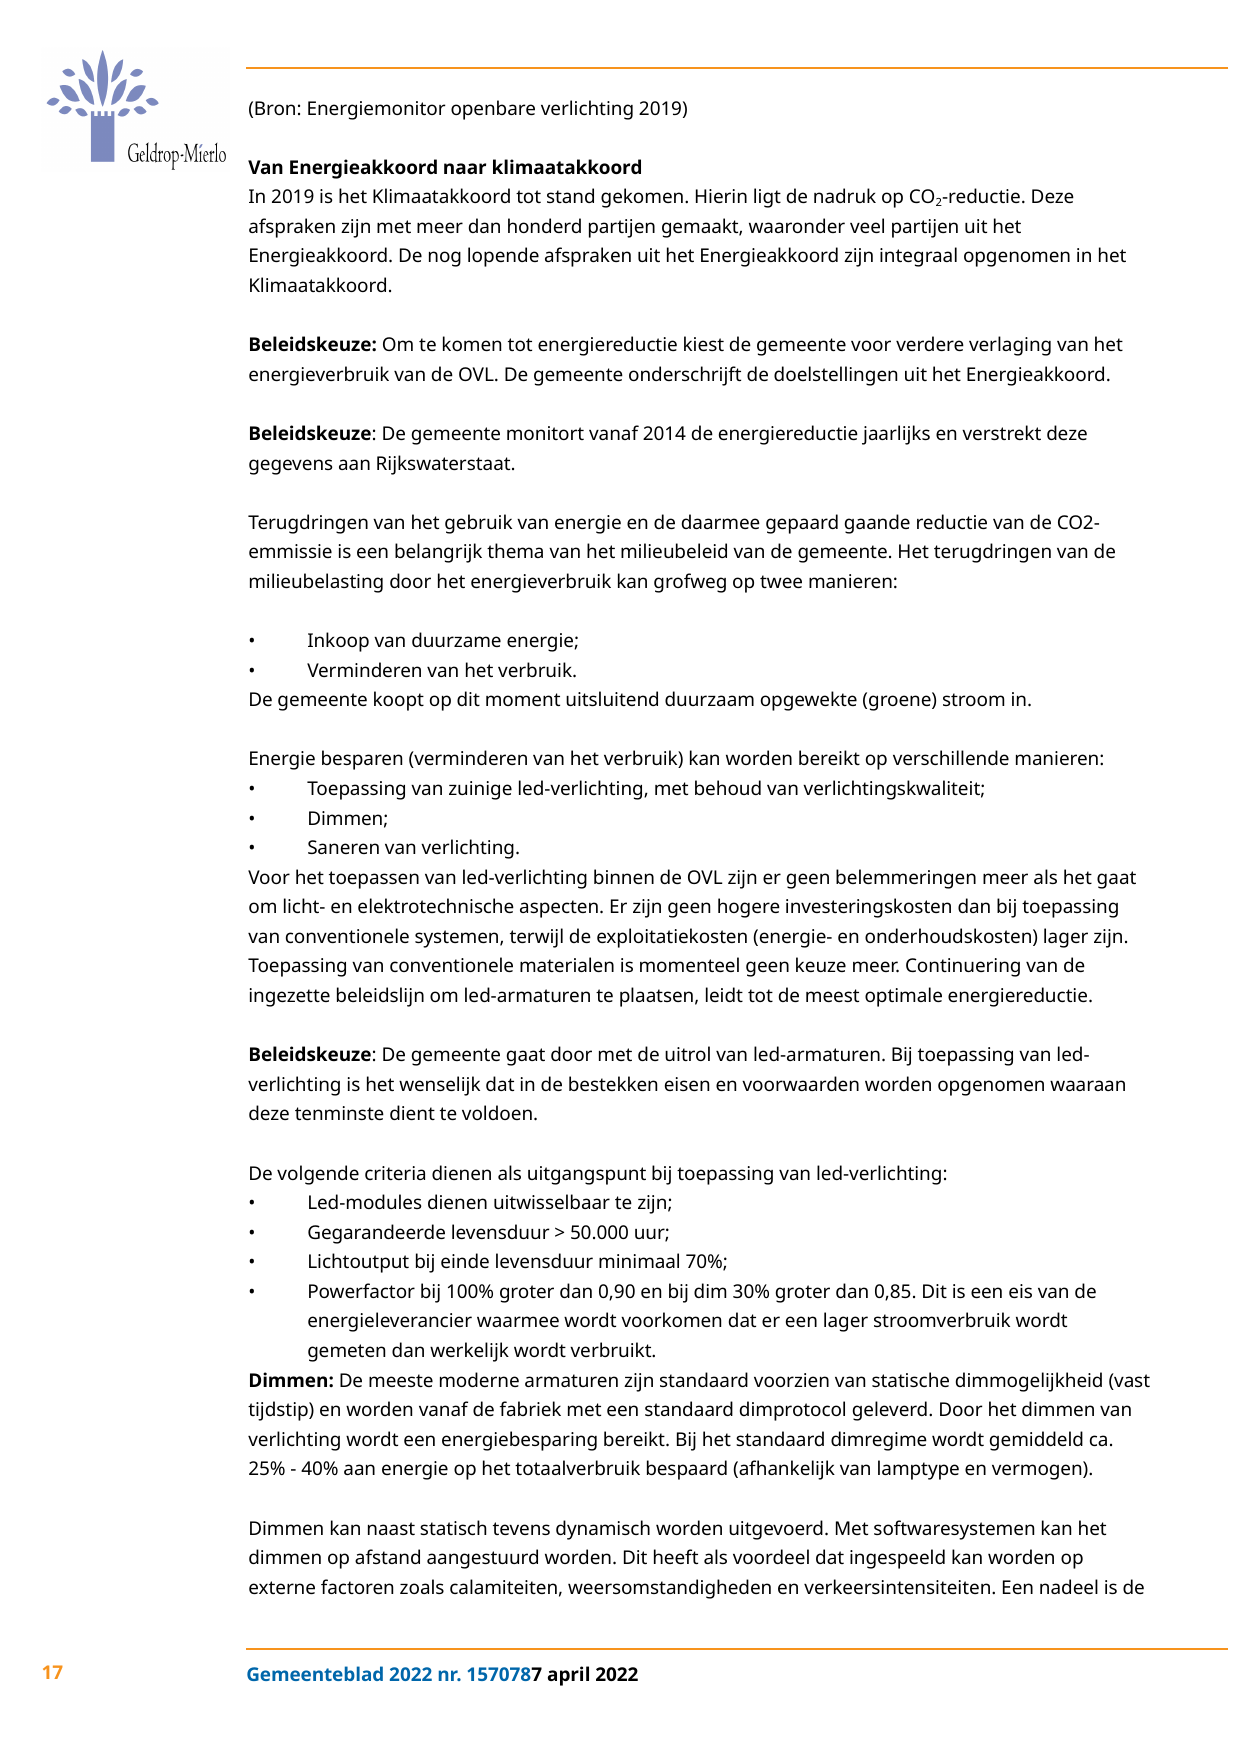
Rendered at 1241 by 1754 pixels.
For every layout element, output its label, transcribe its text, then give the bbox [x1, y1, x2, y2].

list Gegarandeerde levensduur > 50.000 uur; [248, 1219, 1152, 1245]
text (Bron: Energiemonitor openbare verlichting 2019) [248, 95, 1152, 121]
list Inkoop van duurzame energie; [248, 627, 1152, 653]
text De gemeente koopt op dit moment uitsluitend duurzaam opgewekte (groene) stroom in. [248, 686, 1152, 712]
text Dimmen: De meeste moderne armaturen zijn standaard voorzien van statische dimmogelijkheid (vast tijdstip) en worden vanaf de fabriek met een standaard dimprotocol geleverd. Door het dimmen van verlichting wordt een energiebesparing bereikt. Bij het standaard dimregime wordt gemiddeld ca. 25% - 40% aan energie op het totaalverbruik bespaard (afhankelijk van lamptype en vermogen). [248, 1367, 1152, 1481]
text Beleidskeuze: De gemeente gaat door met de uitrol van led-armaturen. Bij toepassing van led-verlichting is het wenselijk dat in de bestekken eisen en voorwaarden worden opgenomen waaraan deze tenminste dient te voldoen. [248, 1041, 1152, 1126]
list Saneren van verlichting. [248, 834, 1152, 860]
text De volgende criteria dienen als uitgangspunt bij toepassing van led-verlichting: [248, 1160, 1152, 1186]
text Van Energieakkoord naar klimaatakkoord [248, 154, 1152, 180]
list Led-modules dienen uitwisselbaar te zijn; [248, 1189, 1152, 1215]
list Toepassing van zuinige led-verlichting, met behoud van verlichtingskwaliteit; [248, 775, 1152, 801]
text Dimmen kan naast statisch tevens dynamisch worden uitgevoerd. Met softwaresystemen kan het dimmen op afstand aangestuurd worden. Dit heeft als voordeel dat ingespeeld kan worden op externe factoren zoals calamiteiten, weersomstandigheden en verkeersintensiteiten. Een nadeel is de [248, 1515, 1152, 1600]
text Beleidskeuze: De gemeente monitort vanaf 2014 de energiereductie jaarlijks en verstrekt deze gegevens aan Rijkswaterstaat. [248, 420, 1152, 476]
list Powerfactor bij 100% groter dan 0,90 en bij dim 30% groter dan 0,85. Dit is een eis van de energieleverancier waarmee wordt voorkomen dat er een lager stroomverbruik wordt gemeten dan werkelijk wordt verbruikt. [248, 1278, 1152, 1363]
text Terugdringen van het gebruik van energie en de daarmee gepaard gaande reductie van de CO2-emmissie is een belangrijk thema van het milieubeleid van de gemeente. Het terugdringen van de milieubelasting door het energieverbruik kan grofweg op twee manieren: [248, 509, 1152, 594]
list Lichtoutput bij einde levensduur minimaal 70%; [248, 1248, 1152, 1274]
text Energie besparen (verminderen van het verbruik) kan worden bereikt op verschillende manieren: [248, 746, 1152, 771]
picture [41, 47, 231, 172]
text In 2019 is het Klimaatakkoord tot stand gekomen. Hierin ligt de nadruk op CO2-reductie. Deze afspraken zijn met meer dan honderd partijen gemaakt, waaronder veel partijen uit het Energieakkoord. De nog lopende afspraken uit het Energieakkoord zijn integraal opgenomen in het Klimaatakkoord. [248, 183, 1152, 298]
text Beleidskeuze: Om te komen tot energiereductie kiest de gemeente voor verdere verlaging van het energieverbruik van de OVL. De gemeente onderschrijft de doelstellingen uit het Energieakkoord. [248, 331, 1152, 387]
list Dimmen; [248, 805, 1152, 831]
text Voor het toepassen van led-verlichting binnen de OVL zijn er geen belemmeringen meer als het gaat om licht- en elektrotechnische aspecten. Er zijn geen hogere investeringskosten dan bij toepassing van conventionele systemen, terwijl de exploitatiekosten (energie- en onderhoudskosten) lager zijn. Toepassing van conventionele materialen is momenteel geen keuze meer. Continuering van de ingezette beleidslijn om led-armaturen te plaatsen, leidt tot de meest optimale energiereductie. [248, 864, 1152, 1008]
list Verminderen van het verbruik. [248, 657, 1152, 683]
